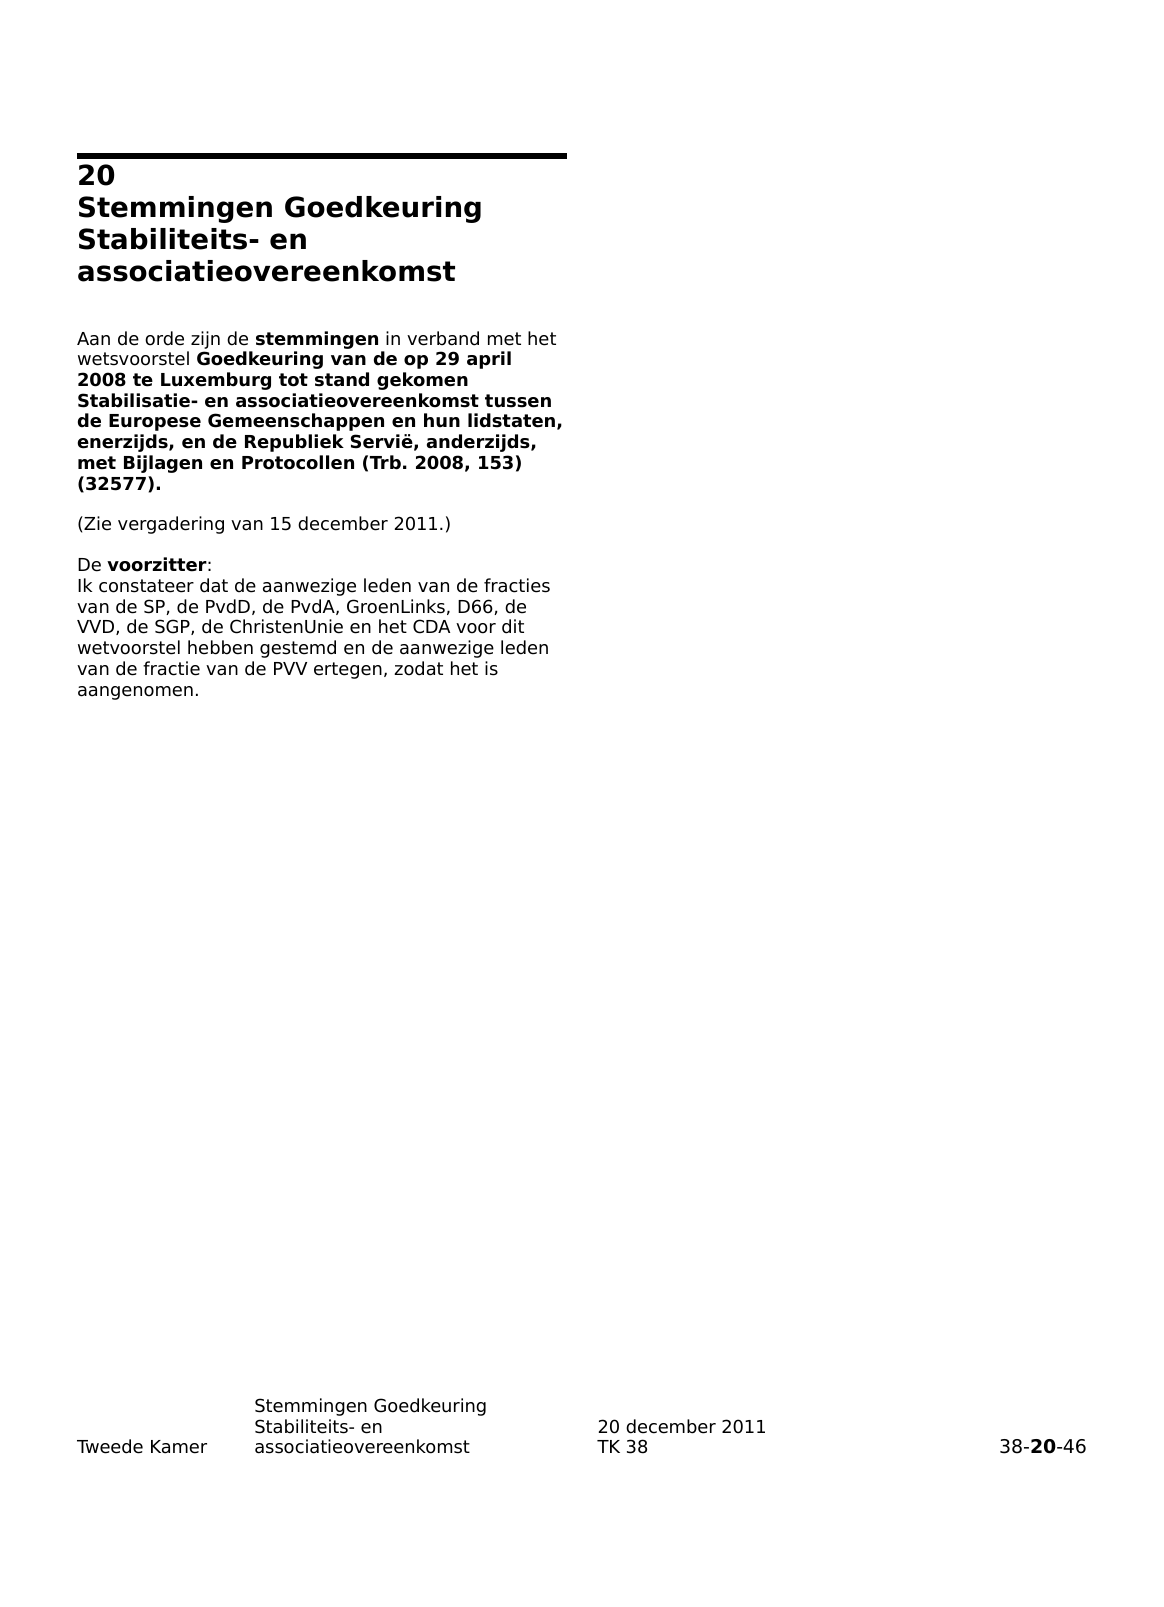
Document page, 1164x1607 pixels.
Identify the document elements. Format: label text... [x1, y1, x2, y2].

text De voorzitter: [77, 555, 567, 576]
text (Zie vergadering van 15 december 2011.) [77, 514, 567, 535]
text Ik constateer dat de aanwezige leden van de fracties van de SP, de PvdD, de PvdA, GroenLinks, D66, de VVD, de SGP, de ChristenUnie en het CDA voor dit wetvoorstel hebben gestemd en de aanwezige leden van de fractie van de PVV ertegen, zodat het is aangenomen. [77, 576, 567, 700]
title 20 Stemmingen Goedkeuring Stabiliteits- en associatieovereenkomst [77, 159, 567, 288]
text Aan de orde zijn de stemmingen in verband met het wetsvoorstel Goedkeuring van de op 29 april 2008 te Luxemburg tot stand gekomen Stabilisatie- en associatieovereenkomst tussen de Europese Gemeenschappen en hun lidstaten, enerzijds, en de Republiek Servië, anderzijds, met Bijlagen en Protocollen (Trb. 2008, 153) (32577). [77, 328, 567, 494]
